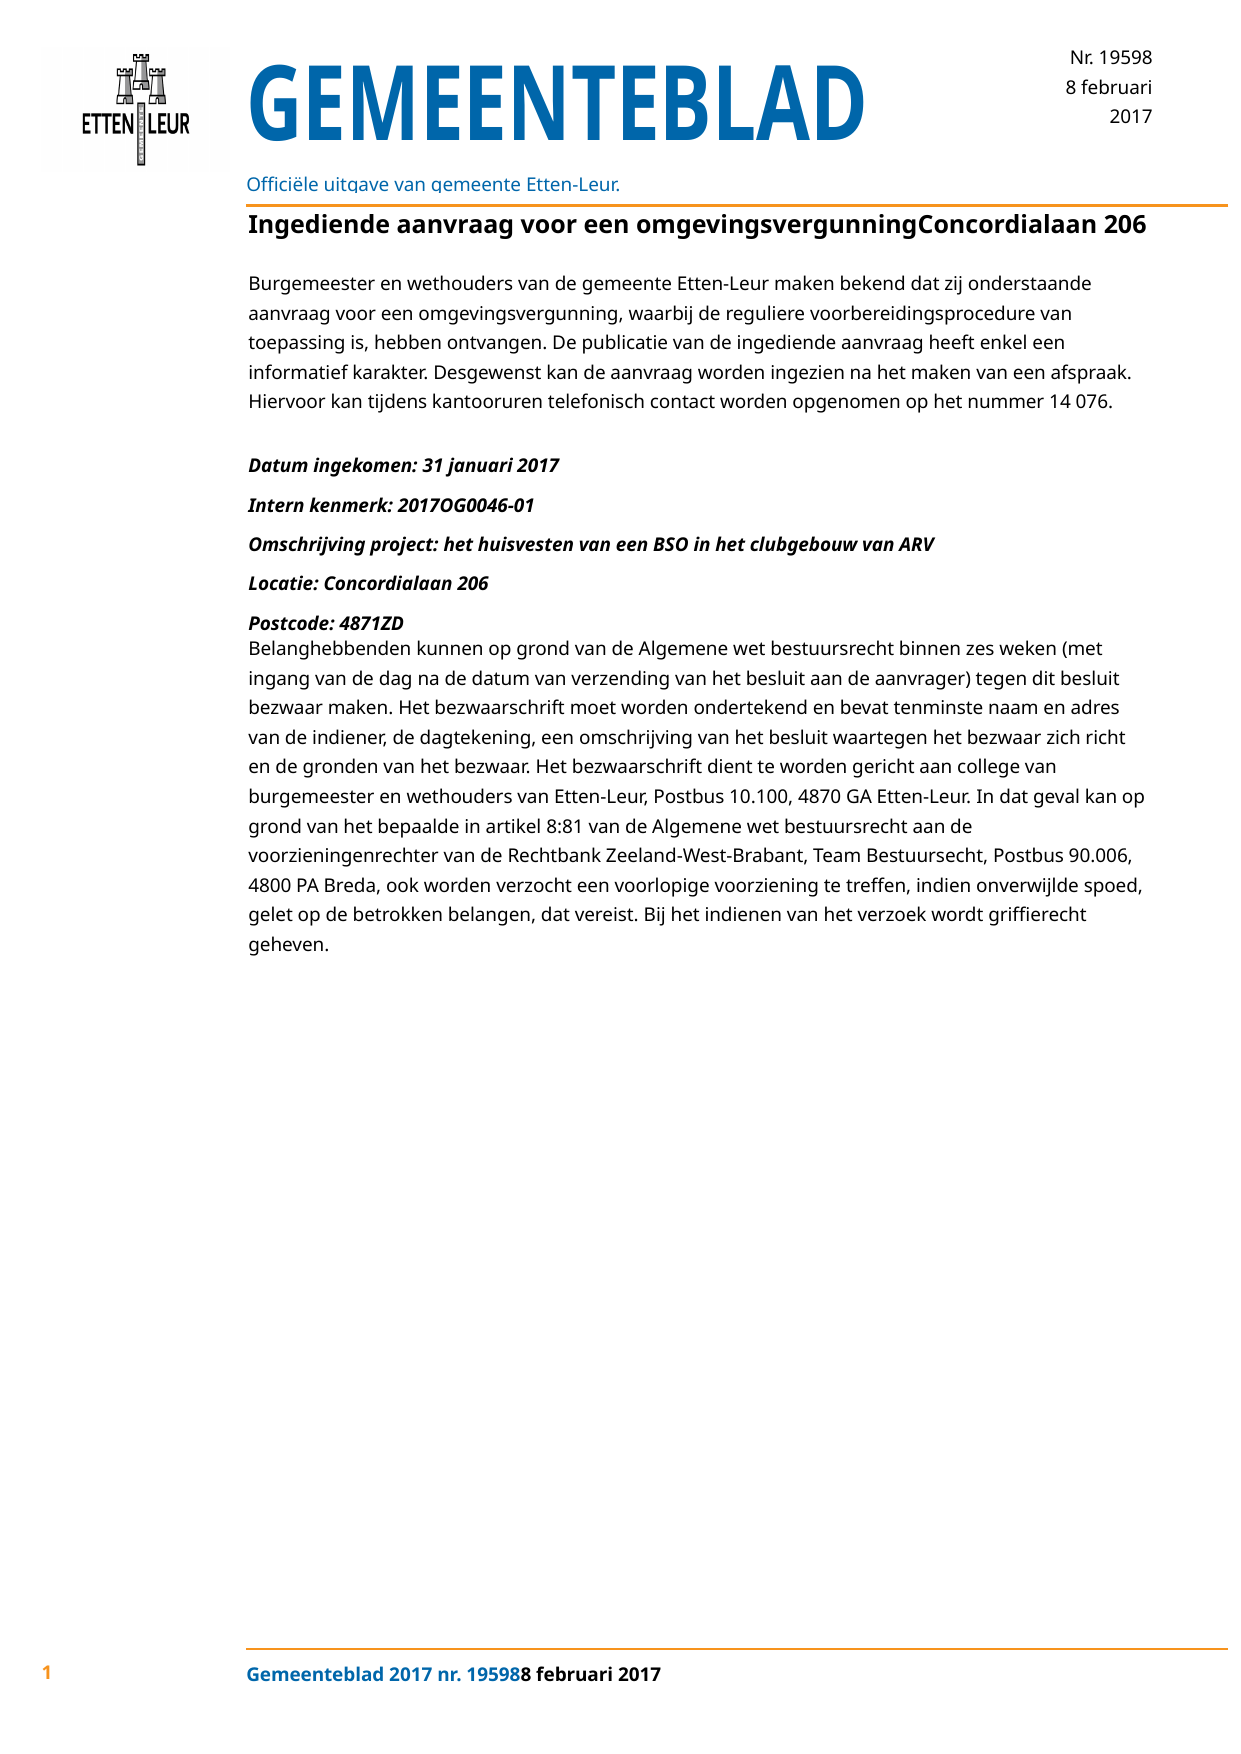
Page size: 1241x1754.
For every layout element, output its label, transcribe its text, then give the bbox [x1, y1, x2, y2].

text Intern kenmerk: 2017OG0046-01 [248, 492, 1152, 518]
text Postcode: 4871ZD [248, 610, 1152, 635]
text Belanghebbenden kunnen op grond van de Algemene wet bestuursrecht binnen zes weken (met ingang van de dag na de datum van verzending van het besluit aan de aanvrager) tegen dit besluit bezwaar maken. Het bezwaarschrift moet worden ondertekend en bevat tenminste naam en adres van de indiener, de dagtekening, een omschrijving van het besluit waartegen het bezwaar zich richt en de gronden van het bezwaar. Het bezwaarschrift dient te worden gericht aan college van burgemeester en wethouders van Etten-Leur, Postbus 10.100, 4870 GA Etten-Leur. In dat geval kan op grond van het bepaalde in artikel 8:81 van de Algemene wet bestuursrecht aan de voorzieningenrechter van de Rechtbank Zeeland-West-Brabant, Team Bestuursecht, Postbus 90.006, 4800 PA Breda, ook worden verzocht een voorlopige voorziening te treffen, indien onverwijlde spoed, gelet op de betrokken belangen, dat vereist. Bij het indienen van het verzoek wordt griffierecht geheven. [248, 635, 1152, 957]
text Omschrijving project: het huisvesten van een BSO in het clubgebouw van ARV [248, 531, 1152, 557]
picture [41, 47, 231, 172]
text Locatie: Concordialaan 206 [248, 570, 1152, 596]
text Datum ingekomen: 31 januari 2017 [248, 453, 1152, 478]
text Ingediende aanvraag voor een omgevingsvergunningConcordialaan 206 [248, 207, 1152, 241]
text Burgemeester en wethouders van de gemeente Etten-Leur maken bekend dat zij onderstaande aanvraag voor een omgevingsvergunning, waarbij de reguliere voorbereidingsprocedure van toepassing is, hebben ontvangen. De publicatie van de ingediende aanvraag heeft enkel een informatief karakter. Desgewenst kan de aanvraag worden ingezien na het maken van een afspraak. Hiervoor kan tijdens kantooruren telefonisch contact worden opgenomen op het nummer 14 076. [248, 270, 1152, 414]
